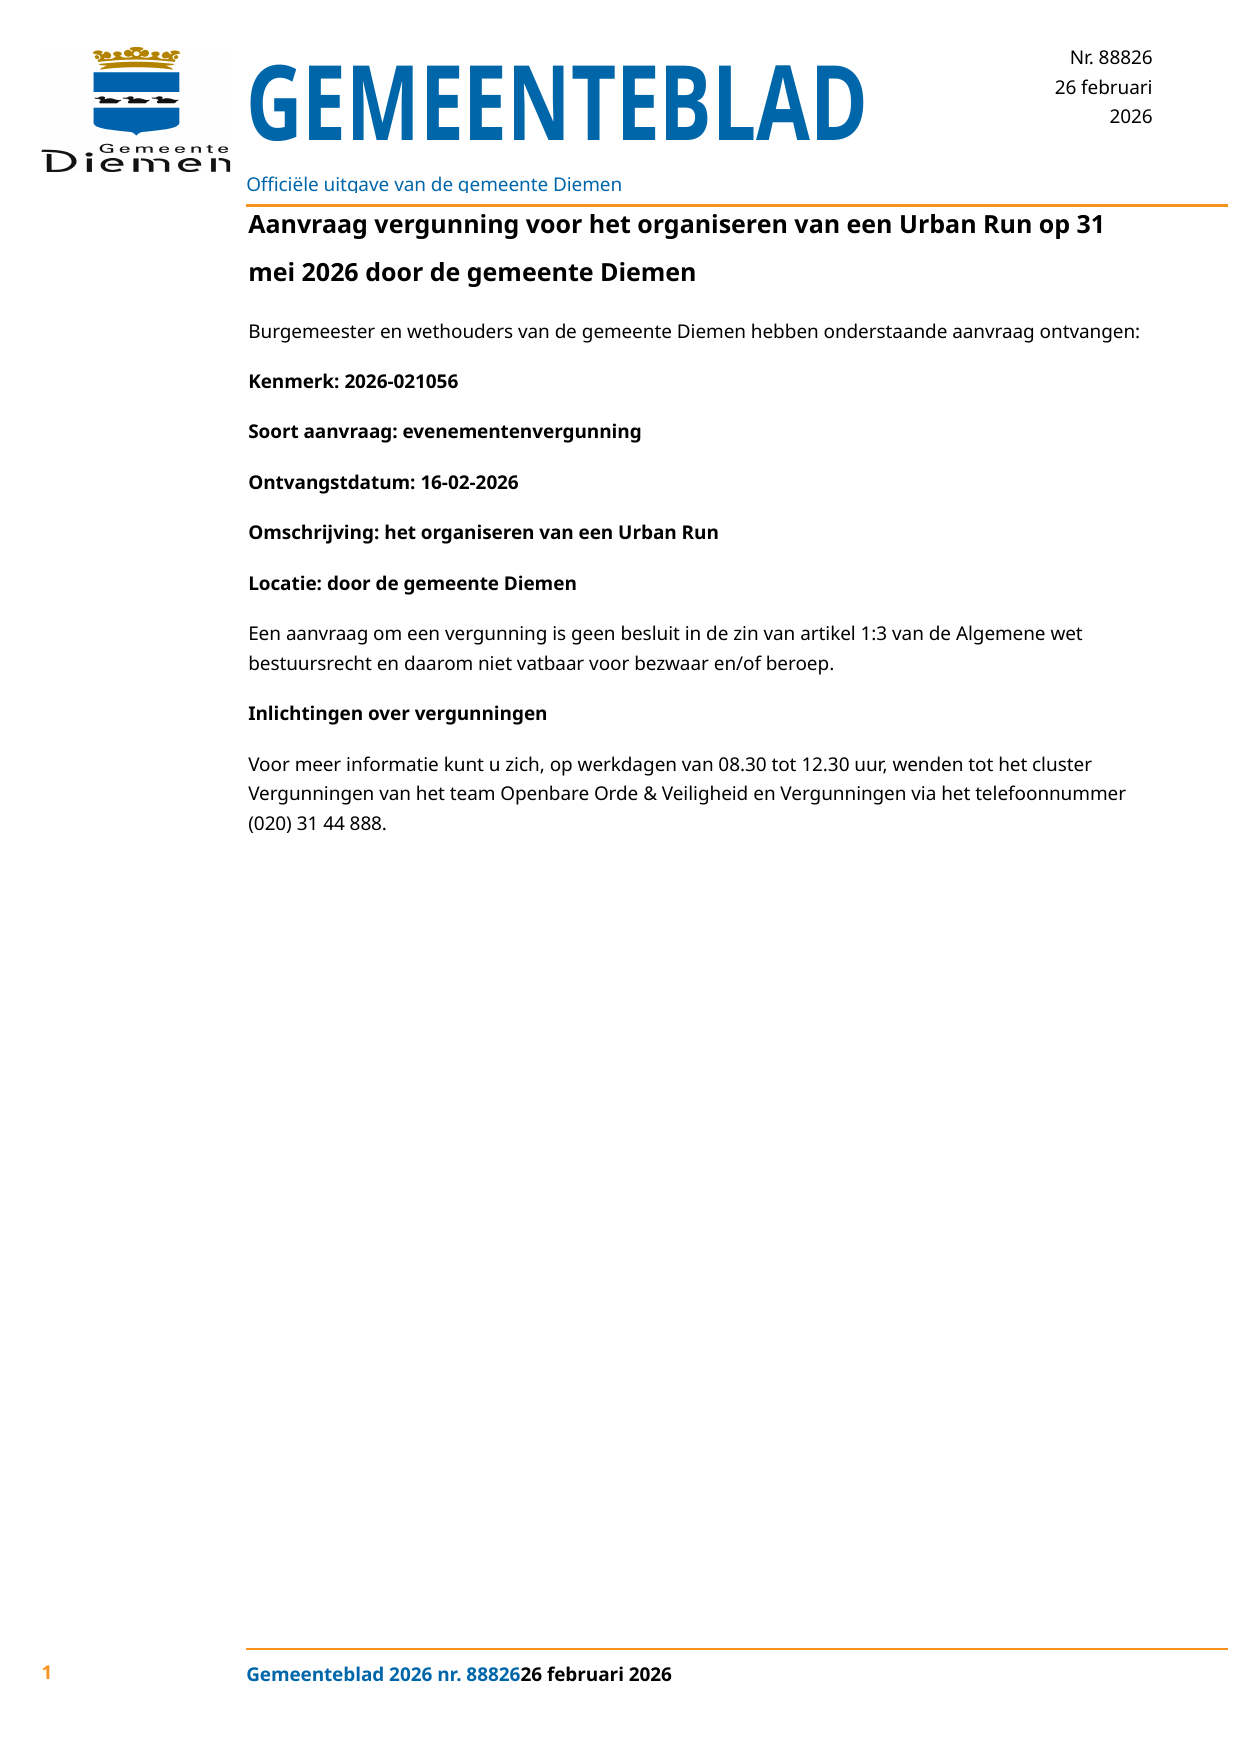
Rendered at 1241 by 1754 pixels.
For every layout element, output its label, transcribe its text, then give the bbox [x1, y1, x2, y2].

text Een aanvraag om een vergunning is geen besluit in de zin van artikel 1:3 van de Algemene wet bestuursrecht en daarom niet vatbaar voor bezwaar en/of beroep. [248, 620, 1152, 676]
text Ontvangstdatum: 16-02-2026 [248, 469, 1152, 495]
text Burgemeester en wethouders van de gemeente Diemen hebben onderstaande aanvraag ontvangen: [248, 318, 1152, 344]
text Voor meer informatie kunt u zich, op werkdagen van 08.30 tot 12.30 uur, wenden tot het cluster Vergunningen van het team Openbare Orde & Veiligheid en Vergunningen via het telefoonnummer (020) 31 44 888. [248, 751, 1152, 836]
text Kenmerk: 2026-021056 [248, 368, 1152, 394]
text Locatie: door de gemeente Diemen [248, 570, 1152, 596]
text Aanvraag vergunning voor het organiseren van een Urban Run op 31 mei 2026 door de gemeente Diemen [248, 207, 1152, 288]
text Inlichtingen over vergunningen [248, 700, 1152, 726]
text Soort aanvraag: evenementenvergunning [248, 419, 1152, 444]
text Omschrijving: het organiseren van een Urban Run [248, 519, 1152, 545]
picture [41, 47, 231, 172]
